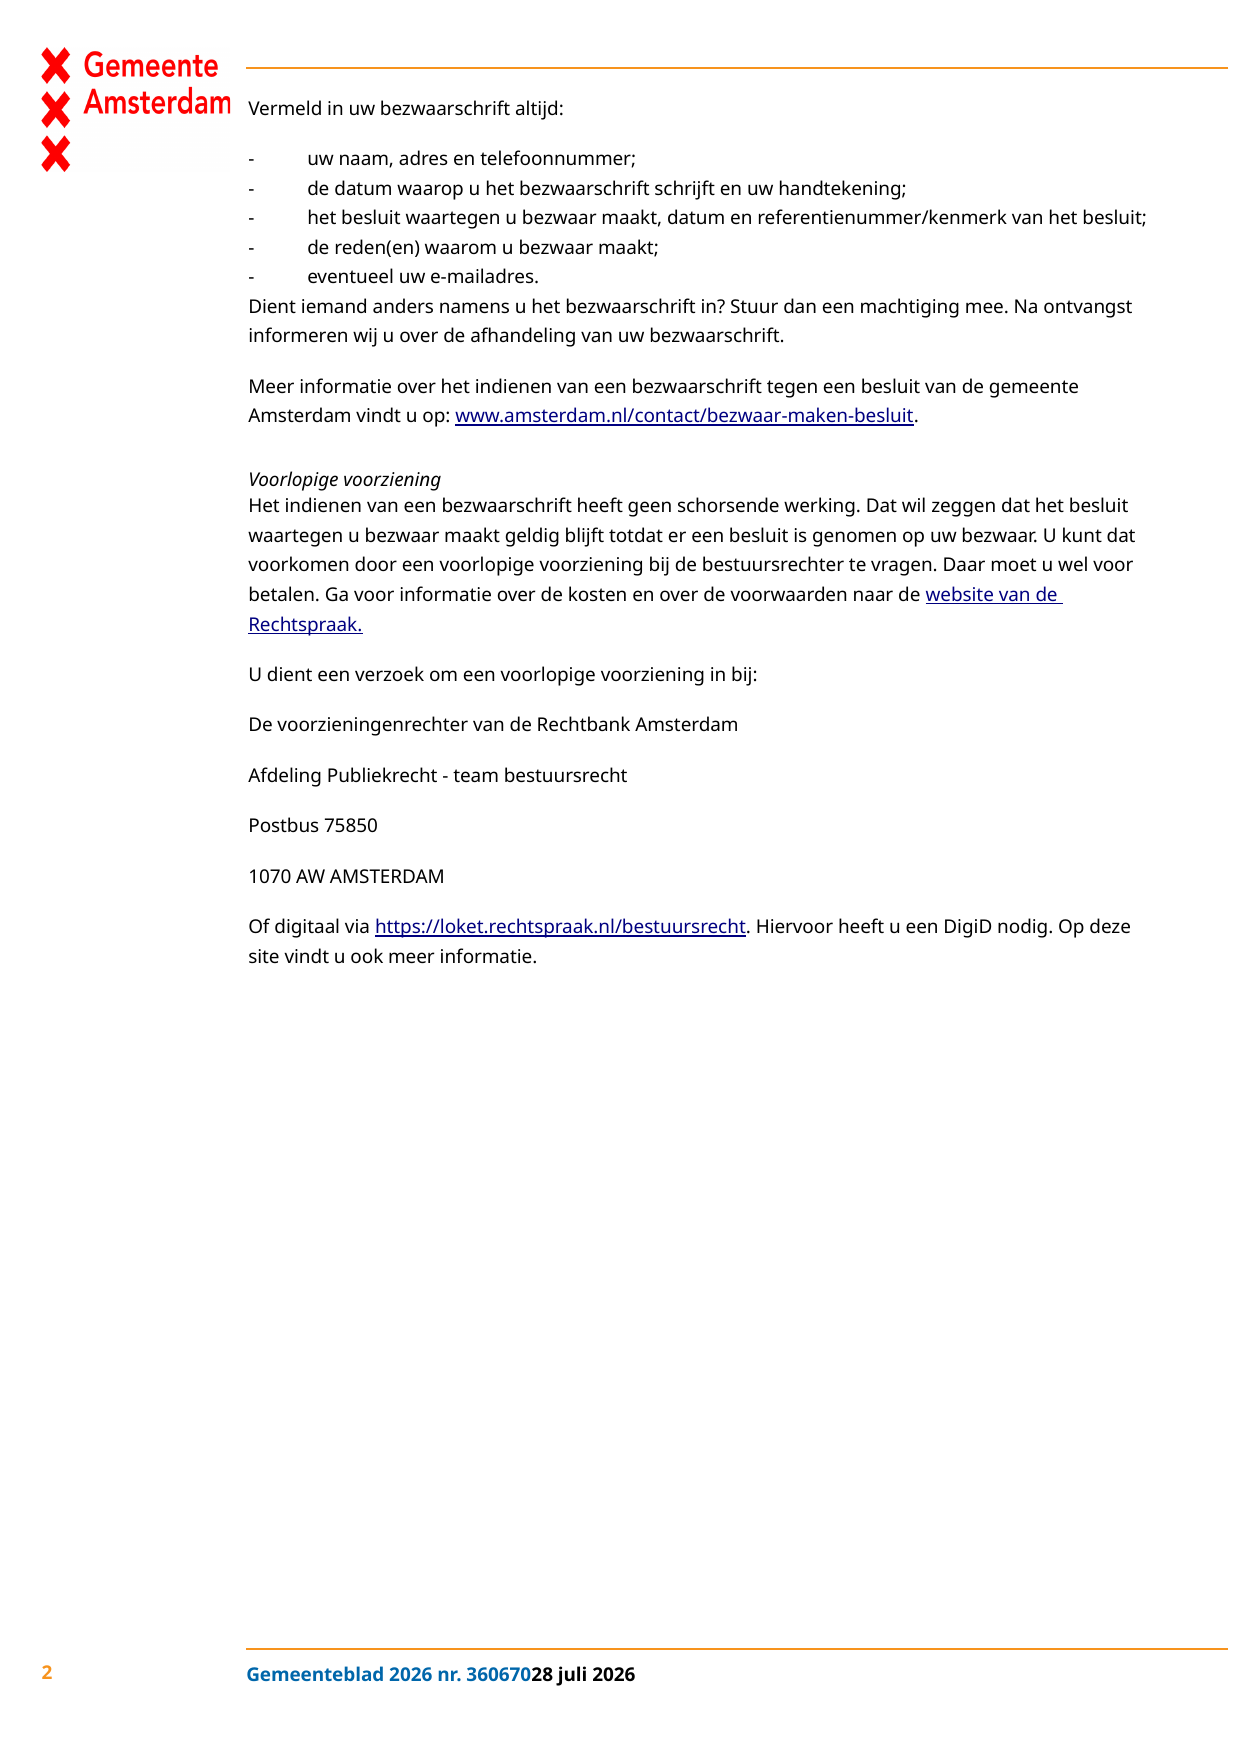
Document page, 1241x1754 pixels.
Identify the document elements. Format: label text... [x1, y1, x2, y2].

text Het indienen van een bezwaarschrift heeft geen schorsende werking. Dat wil zeggen dat het besluit waartegen u bezwaar maakt geldig blijft totdat er een besluit is genomen op uw bezwaar. U kunt dat voorkomen door een voorlopige voorziening bij de bestuursrechter te vragen. Daar moet u wel voor betalen. Ga voor informatie over de kosten en over de voorwaarden naar de website van de Rechtspraak. [248, 492, 1152, 636]
list het besluit waartegen u bezwaar maakt, datum en referentienummer/kenmerk van het besluit; [248, 204, 1152, 230]
picture [41, 47, 231, 172]
text Of digitaal via https://loket.rechtspraak.nl/bestuursrecht. Hiervoor heeft u een DigiD nodig. Op deze site vindt u ook meer informatie. [248, 913, 1152, 968]
list eventueel uw e-mailadres. [248, 263, 1152, 289]
text U dient een verzoek om een voorlopige voorziening in bij: [248, 661, 1152, 687]
text Meer informatie over het indienen van een bezwaarschrift tegen een besluit van de gemeente Amsterdam vindt u op: www.amsterdam.nl/contact/bezwaar-maken-besluit. [248, 373, 1152, 428]
text Postbus 75850 [248, 812, 1152, 838]
text Dient iemand anders namens u het bezwaarschrift in? Stuur dan een machtiging mee. Na ontvangst informeren wij u over de afhandeling van uw bezwaarschrift. [248, 293, 1152, 348]
text De voorzieningenrechter van de Rechtbank Amsterdam [248, 712, 1152, 737]
text Voorlopige voorziening [248, 467, 1152, 492]
text Afdeling Publiekrecht - team bestuursrecht [248, 762, 1152, 788]
list uw naam, adres en telefoonnummer; [248, 145, 1152, 171]
list de datum waarop u het bezwaarschrift schrijft en uw handtekening; [248, 175, 1152, 201]
list de reden(en) waarom u bezwaar maakt; [248, 234, 1152, 260]
text 1070 AW AMSTERDAM [248, 863, 1152, 888]
text Vermeld in uw bezwaarschrift altijd: [248, 95, 1152, 121]
